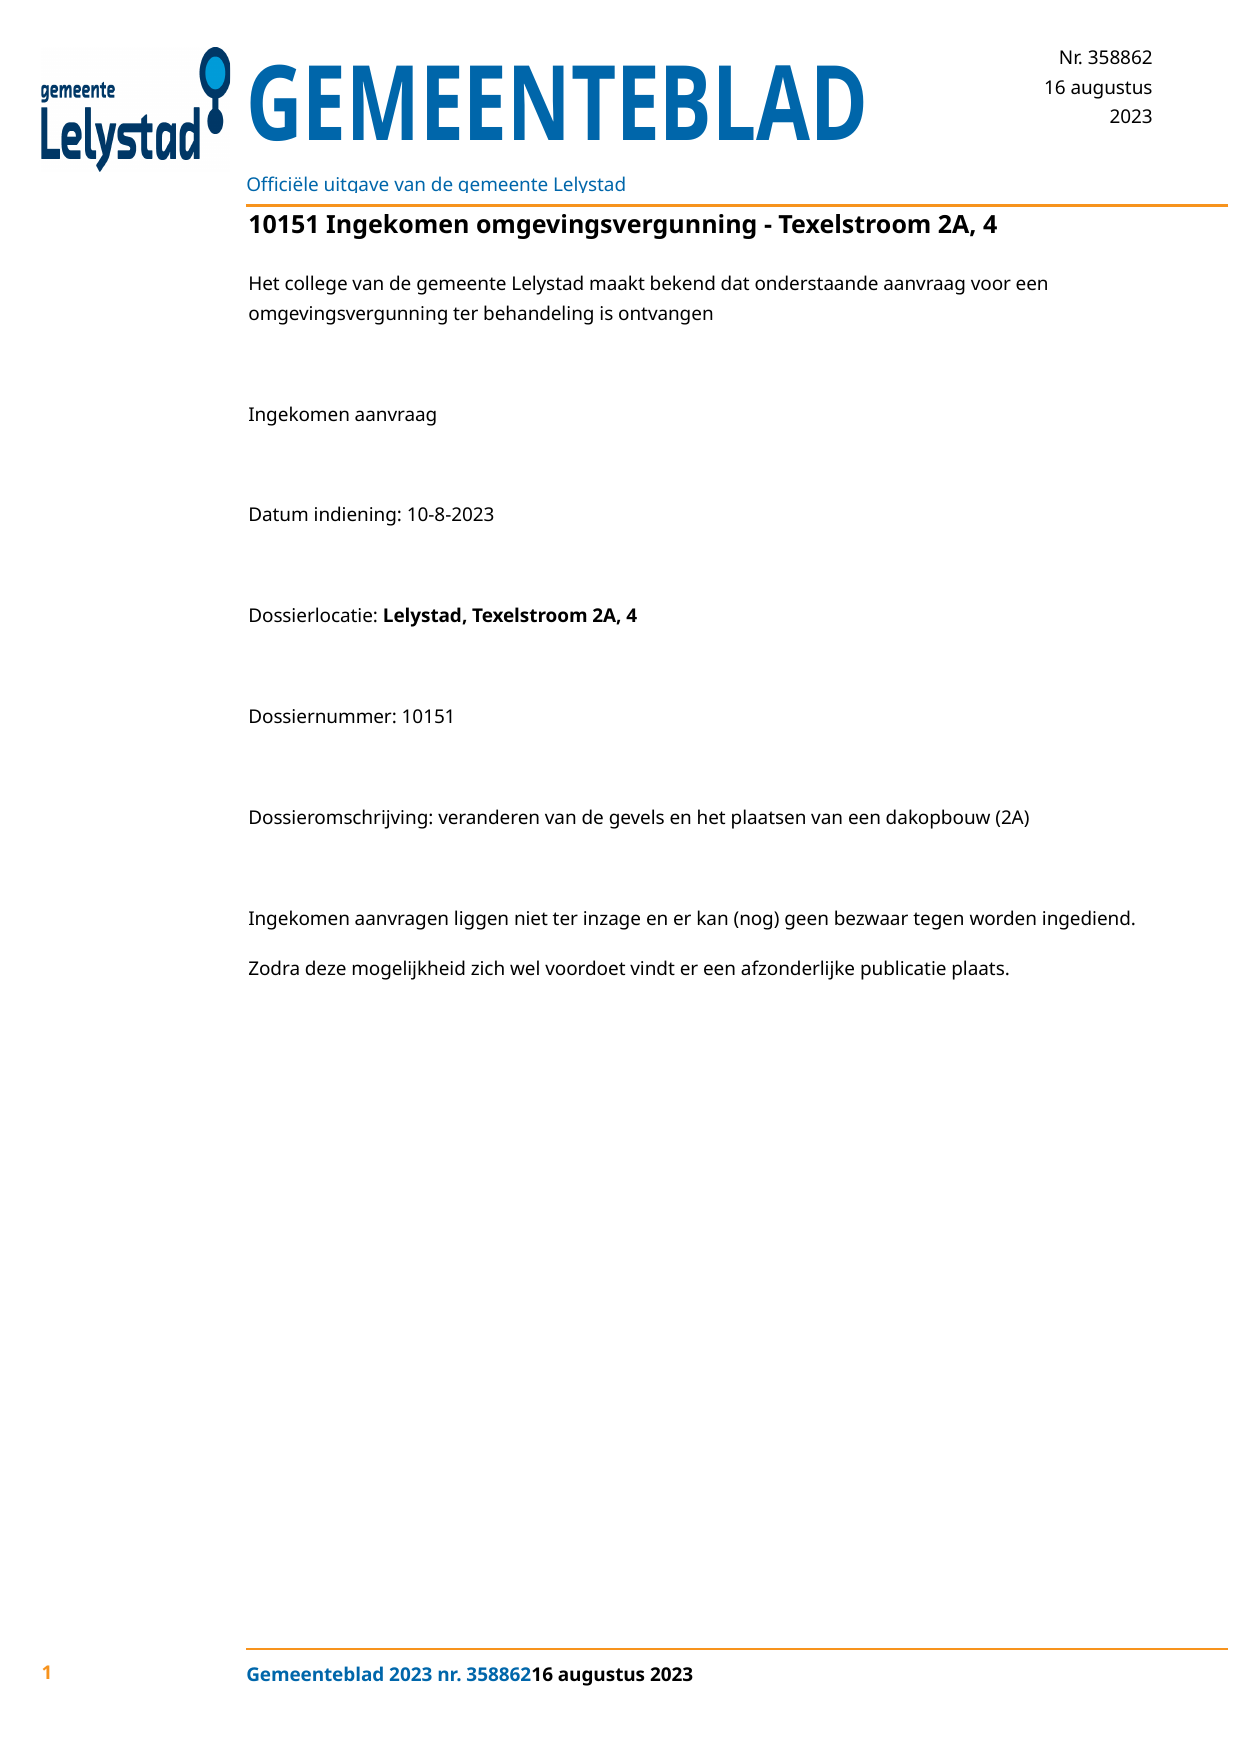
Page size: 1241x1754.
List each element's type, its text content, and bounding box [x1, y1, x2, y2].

text Zodra deze mogelijkheid zich wel voordoet vindt er een afzonderlijke publicatie plaats. [248, 955, 1152, 981]
text Ingekomen aanvragen liggen niet ter inzage en er kan (nog) geen bezwaar tegen worden ingediend. [248, 905, 1152, 931]
text Dossiernummer: 10151 [248, 703, 1152, 729]
text Het college van de gemeente Lelystad maakt bekend dat onderstaande aanvraag voor een omgevingsvergunning ter behandeling is ontvangen [248, 270, 1152, 326]
text Dossieromschrijving: veranderen van de gevels en het plaatsen van een dakopbouw (2A) [248, 804, 1152, 830]
text Ingekomen aanvraag [248, 401, 1152, 426]
text Datum indiening: 10-8-2023 [248, 502, 1152, 527]
text 10151 Ingekomen omgevingsvergunning - Texelstroom 2A, 4 [248, 207, 1152, 241]
picture [41, 47, 231, 172]
text Dossierlocatie: Lelystad, Texelstroom 2A, 4 [248, 602, 1152, 628]
